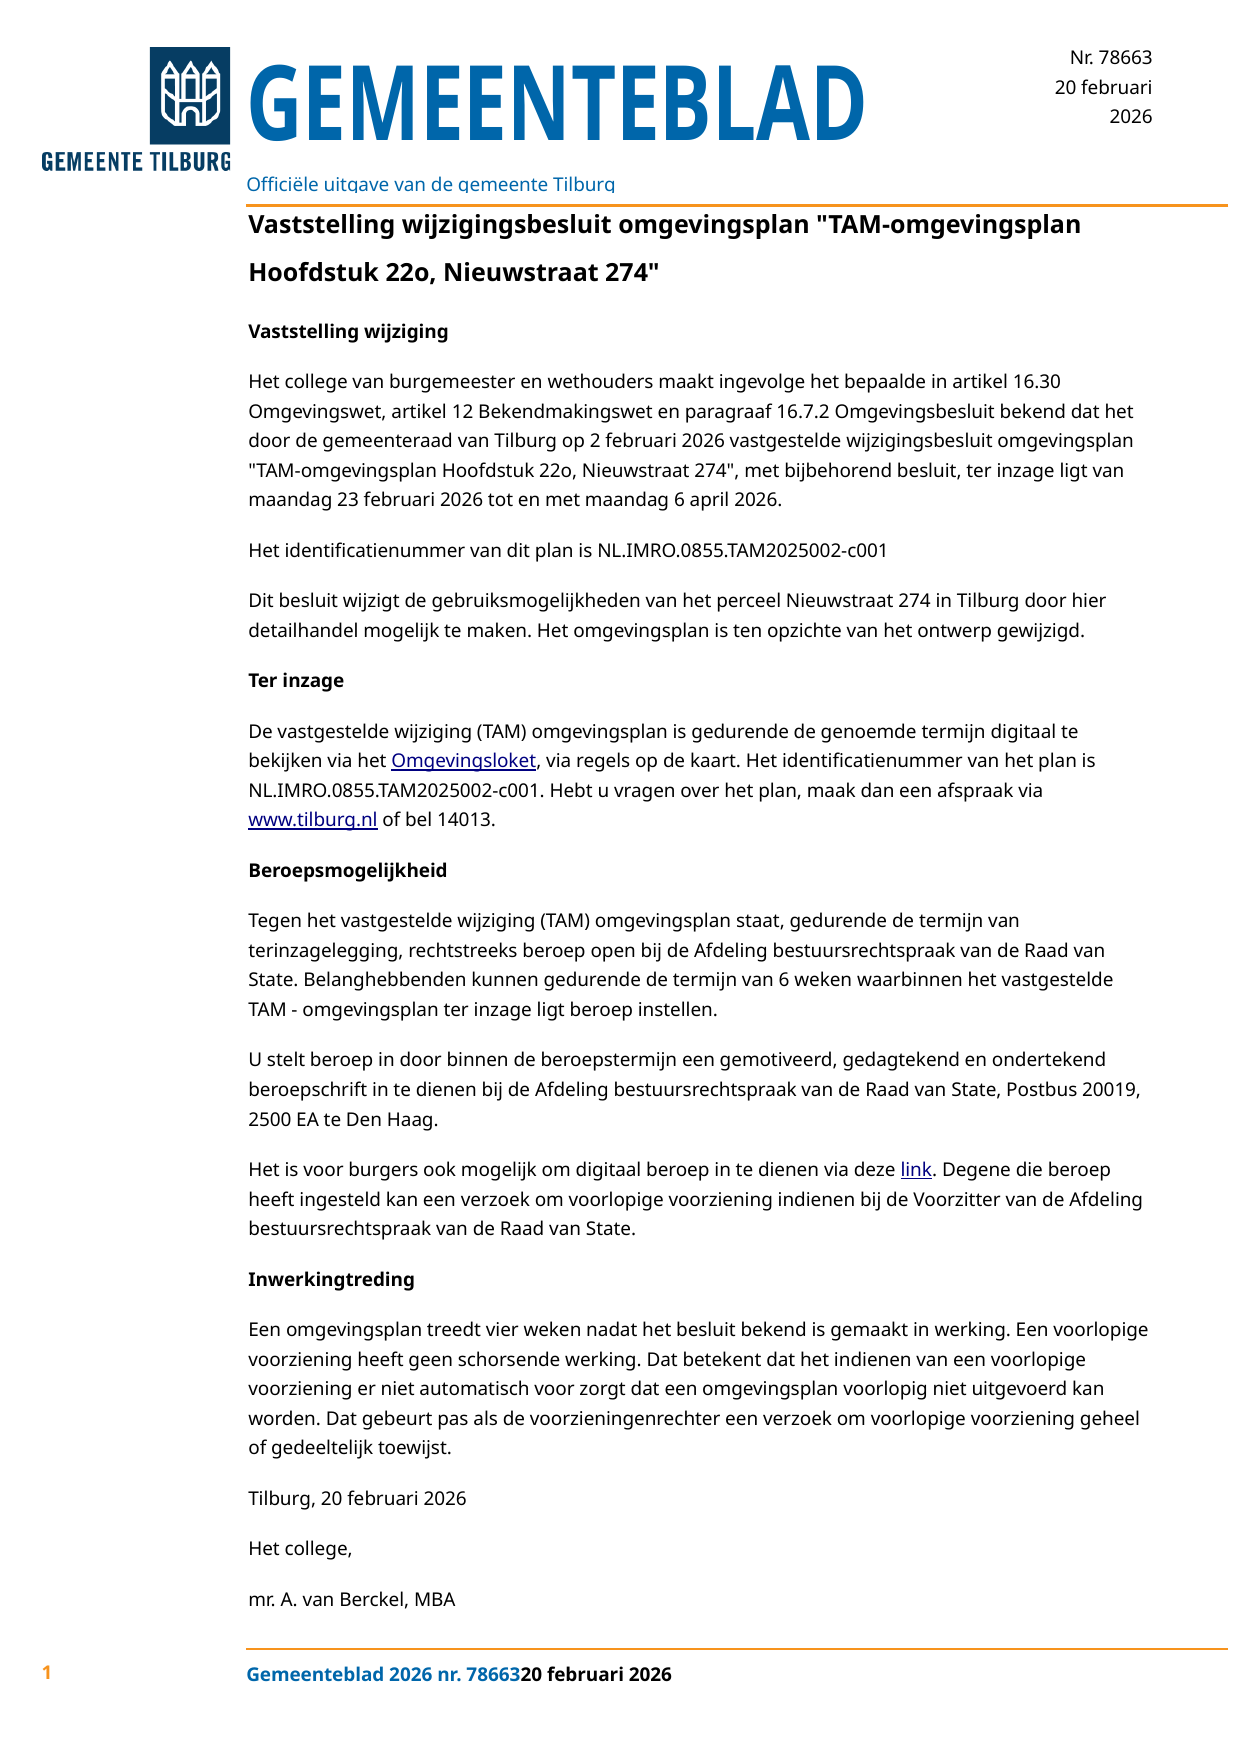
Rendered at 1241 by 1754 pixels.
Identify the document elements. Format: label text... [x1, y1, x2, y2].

text Ter inzage [248, 667, 1152, 693]
text mr. A. van Berckel, MBA [248, 1586, 1152, 1612]
picture [41, 47, 231, 172]
text Het college, [248, 1535, 1152, 1561]
text Het identificatienummer van dit plan is NL.IMRO.0855.TAM2025002-c001 [248, 537, 1152, 563]
text Het is voor burgers ook mogelijk om digitaal beroep in te dienen via deze link. Degene die beroep heeft ingesteld kan een verzoek om voorlopige voorziening indienen bij de Voorzitter van de Afdeling bestuursrechtspraak van de Raad van State. [248, 1156, 1152, 1241]
text Het college van burgemeester en wethouders maakt ingevolge het bepaalde in artikel 16.30 Omgevingswet, artikel 12 Bekendmakingswet en paragraaf 16.7.2 Omgevingsbesluit bekend dat het door de gemeenteraad van Tilburg op 2 februari 2026 vastgestelde wijzigingsbesluit omgevingsplan "TAM-omgevingsplan Hoofdstuk 22o, Nieuwstraat 274", met bijbehorend besluit, ter inzage ligt van maandag 23 februari 2026 tot en met maandag 6 april 2026. [248, 368, 1152, 512]
text Een omgevingsplan treedt vier weken nadat het besluit bekend is gemaakt in werking. Een voorlopige voorziening heeft geen schorsende werking. Dat betekent dat het indienen van een voorlopige voorziening er niet automatisch voor zorgt dat een omgevingsplan voorlopig niet uitgevoerd kan worden. Dat gebeurt pas als de voorzieningenrechter een verzoek om voorlopige voorziening geheel of gedeeltelijk toewijst. [248, 1316, 1152, 1460]
text Beroepsmogelijkheid [248, 857, 1152, 883]
text Dit besluit wijzigt de gebruiksmogelijkheden van het perceel Nieuwstraat 274 in Tilburg door hier detailhandel mogelijk te maken. Het omgevingsplan is ten opzichte van het ontwerp gewijzigd. [248, 587, 1152, 643]
text Tilburg, 20 februari 2026 [248, 1485, 1152, 1511]
text De vastgestelde wijziging (TAM) omgevingsplan is gedurende de genoemde termijn digitaal te bekijken via het Omgevingsloket, via regels op de kaart. Het identificatienummer van het plan is NL.IMRO.0855.TAM2025002-c001. Hebt u vragen over het plan, maak dan een afspraak via www.tilburg.nl of bel 14013. [248, 718, 1152, 832]
text U stelt beroep in door binnen de beroepstermijn een gemotiveerd, gedagtekend en ondertekend beroepschrift in te dienen bij de Afdeling bestuursrechtspraak van de Raad van State, Postbus 20019, 2500 EA te Den Haag. [248, 1047, 1152, 1132]
text Vaststelling wijziging [248, 318, 1152, 344]
text Inwerkingtreding [248, 1266, 1152, 1292]
text Vaststelling wijzigingsbesluit omgevingsplan "TAM-omgevingsplan Hoofdstuk 22o, Nieuwstraat 274" [248, 207, 1152, 288]
text Tegen het vastgestelde wijziging (TAM) omgevingsplan staat, gedurende de termijn van terinzagelegging, rechtstreeks beroep open bij de Afdeling bestuursrechtspraak van de Raad van State. Belanghebbenden kunnen gedurende de termijn van 6 weken waarbinnen het vastgestelde TAM - omgevingsplan ter inzage ligt beroep instellen. [248, 907, 1152, 1022]
